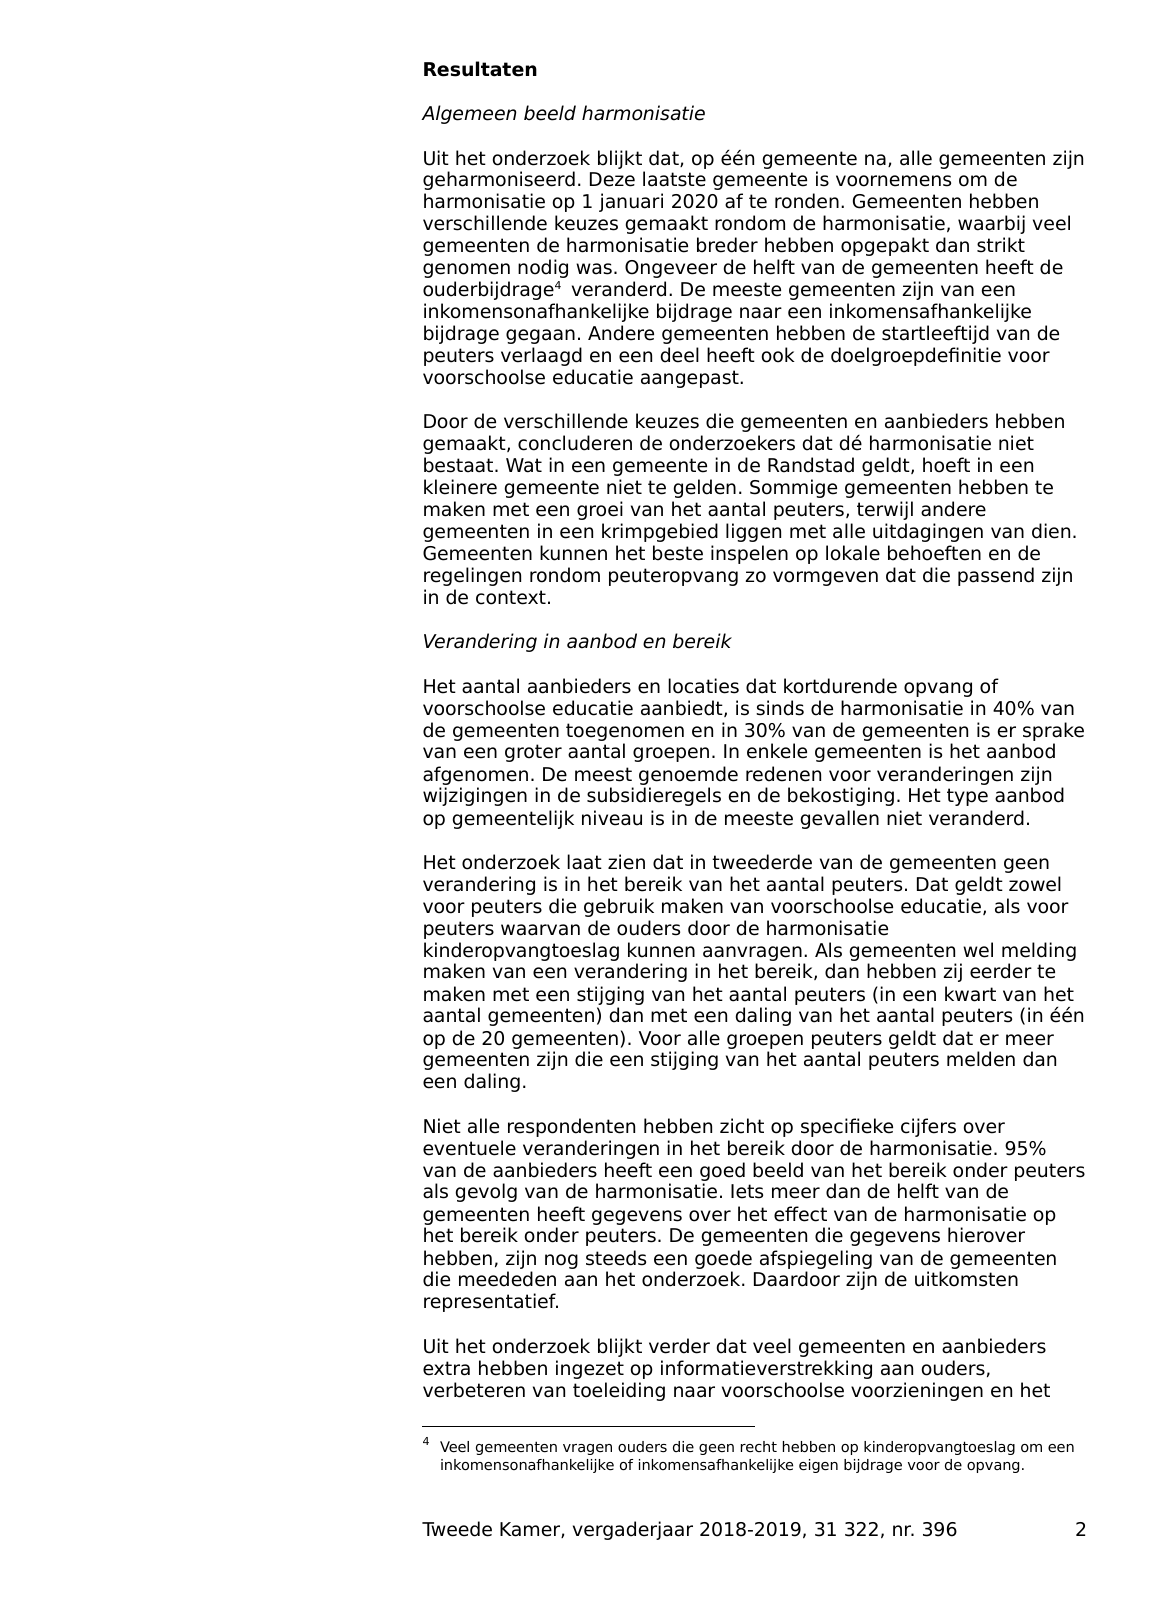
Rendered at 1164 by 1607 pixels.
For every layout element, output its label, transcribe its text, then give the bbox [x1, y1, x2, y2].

text Het onderzoek laat zien dat in tweederde van de gemeenten geen verandering is in het bereik van het aantal peuters. Dat geldt zowel voor peuters die gebruik maken van voorschoolse educatie, als voor peuters waarvan de ouders door de harmonisatie kinderopvangtoeslag kunnen aanvragen. Als gemeenten wel melding maken van een verandering in het bereik, dan hebben zij eerder te maken met een stijging van het aantal peuters (in een kwart van het aantal gemeenten) dan met een daling van het aantal peuters (in één op de 20 gemeenten). Voor alle groepen peuters geldt dat er meer gemeenten zijn die een stijging van het aantal peuters melden dan een daling. [422, 852, 1087, 1093]
text Het aantal aanbieders en locaties dat kortdurende opvang of voorschoolse educatie aanbiedt, is sinds de harmonisatie in 40% van de gemeenten toegenomen en in 30% van de gemeenten is er sprake van een groter aantal groepen. In enkele gemeenten is het aanbod afgenomen. De meest genoemde redenen voor veranderingen zijn wijzigingen in de subsidieregels en de bekostiging. Het type aanbod op gemeentelijk niveau is in de meeste gevallen niet veranderd. [422, 676, 1087, 829]
subtitle Verandering in aanbod en bereik [422, 631, 1087, 653]
text Veel gemeenten vragen ouders die geen recht hebben op kinderopvangtoeslag om een inkomensonafhankelijke of inkomensafhankelijke eigen bijdrage voor de opvang. [422, 1435, 1087, 1474]
subtitle Algemeen beeld harmonisatie [422, 103, 1087, 125]
text Door de verschillende keuzes die gemeenten en aanbieders hebben gemaakt, concluderen de onderzoekers dat dé harmonisatie niet bestaat. Wat in een gemeente in de Randstad geldt, hoeft in een kleinere gemeente niet te gelden. Sommige gemeenten hebben te maken met een groei van het aantal peuters, terwijl andere gemeenten in een krimpgebied liggen met alle uitdagingen van dien. Gemeenten kunnen het beste inspelen op lokale behoeften en de regelingen rondom peuteropvang zo vormgeven dat die passend zijn in de context. [422, 411, 1087, 609]
text Uit het onderzoek blijkt dat, op één gemeente na, alle gemeenten zijn geharmoniseerd. Deze laatste gemeente is voornemens om de harmonisatie op 1 januari 2020 af te ronden. Gemeenten hebben verschillende keuzes gemaakt rondom de harmonisatie, waarbij veel gemeenten de harmonisatie breder hebben opgepakt dan strikt genomen nodig was. Ongeveer de helft van de gemeenten heeft de ouderbijdrage veranderd. De meeste gemeenten zijn van een inkomensonafhankelijke bijdrage naar een inkomensafhankelijke bijdrage gegaan. Andere gemeenten hebben de startleeftijd van de peuters verlaagd en een deel heeft ook de doelgroepdefinitie voor voorschoolse educatie aangepast. [422, 147, 1087, 389]
text Uit het onderzoek blijkt verder dat veel gemeenten en aanbieders extra hebben ingezet op informatieverstrekking aan ouders, verbeteren van toeleiding naar voorschoolse voorzieningen en het [422, 1336, 1087, 1401]
subtitle Resultaten [422, 59, 1087, 81]
text Niet alle respondenten hebben zicht op specifieke cijfers over eventuele veranderingen in het bereik door de harmonisatie. 95% van de aanbieders heeft een goed beeld van het bereik onder peuters als gevolg van de harmonisatie. Iets meer dan de helft van de gemeenten heeft gegevens over het effect van de harmonisatie op het bereik onder peuters. De gemeenten die gegevens hierover hebben, zijn nog steeds een goede afspiegeling van de gemeenten die meededen aan het onderzoek. Daardoor zijn de uitkomsten representatief. [422, 1116, 1087, 1313]
